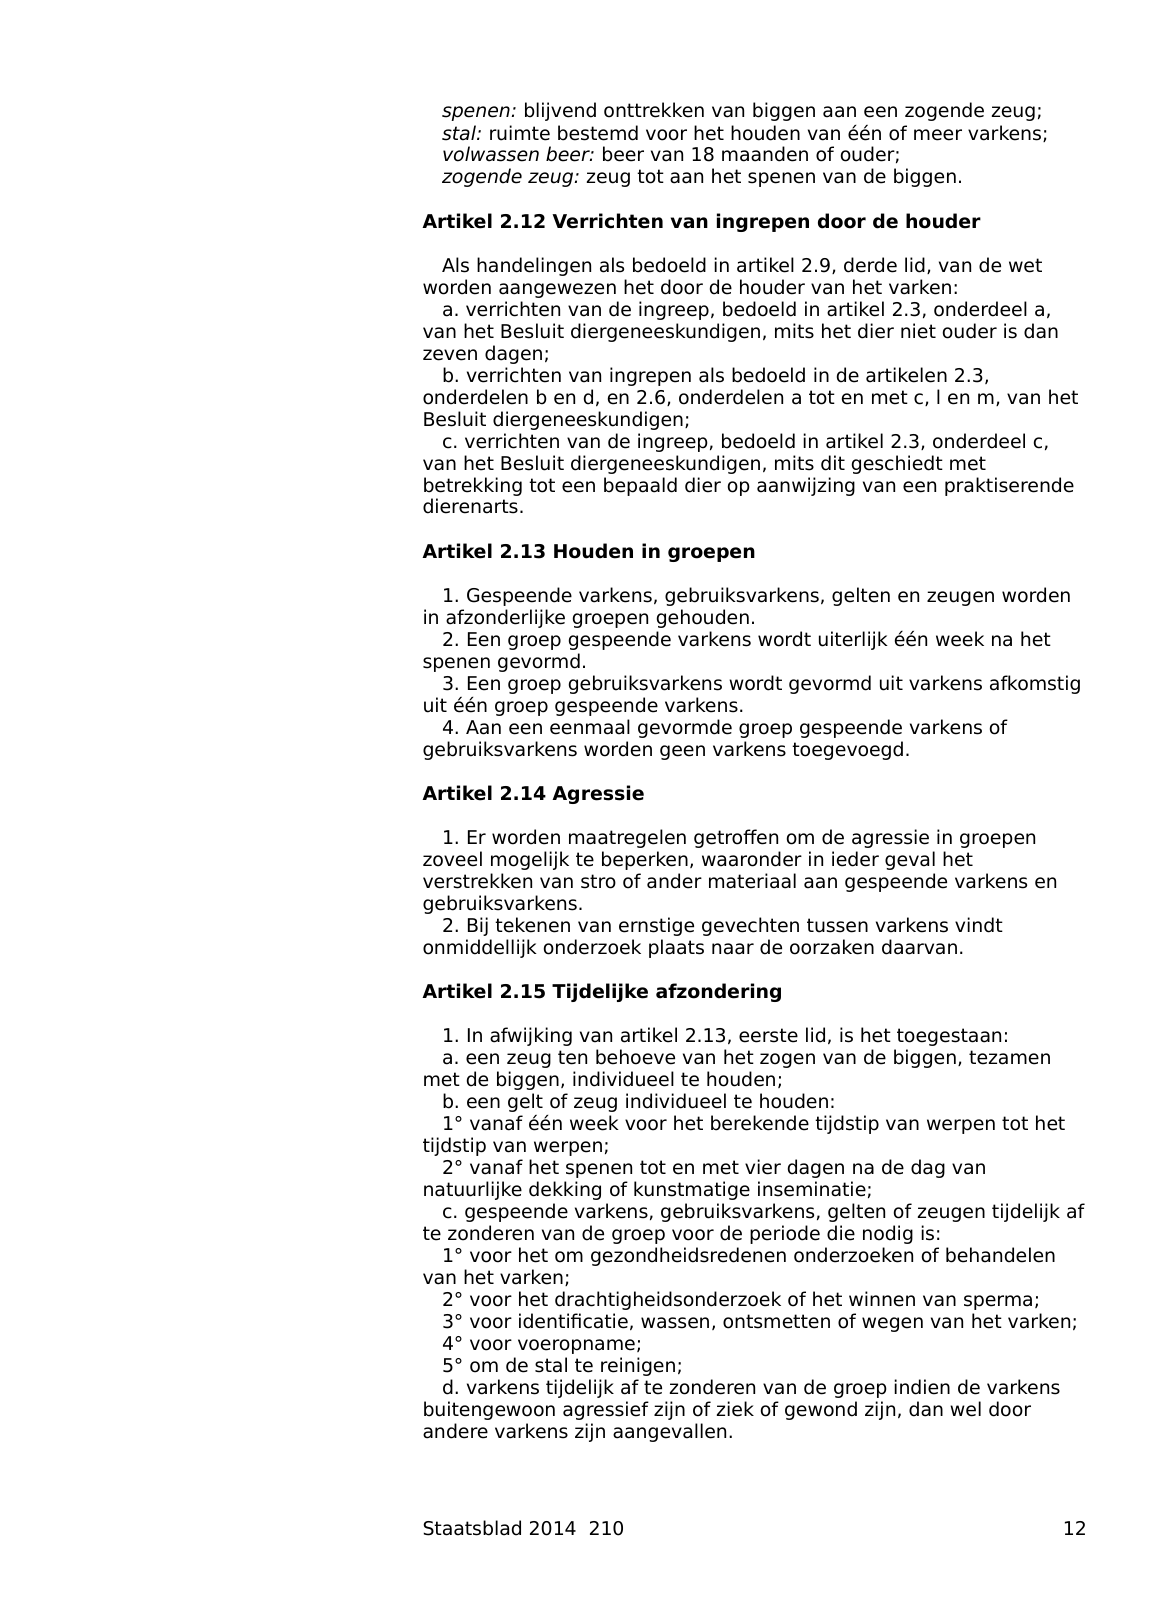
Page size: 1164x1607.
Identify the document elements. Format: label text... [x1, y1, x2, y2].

text 5° om de stal te reinigen; [422, 1355, 1087, 1377]
subtitle Artikel 2.15 Tijdelijke afzondering [422, 981, 1087, 1003]
text c. gespeende varkens, gebruiksvarkens, gelten of zeugen tijdelijk af te zonderen van de groep voor de periode die nodig is: [422, 1201, 1087, 1245]
text a. verrichten van de ingreep, bedoeld in artikel 2.3, onderdeel a, van het Besluit diergeneeskundigen, mits het dier niet ouder is dan zeven dagen; [422, 299, 1087, 364]
text 2° vanaf het spenen tot en met vier dagen na de dag van natuurlijke dekking of kunstmatige inseminatie; [422, 1157, 1087, 1201]
text b. verrichten van ingrepen als bedoeld in de artikelen 2.3, onderdelen b en d, en 2.6, onderdelen a tot en met c, l en m, van het Besluit diergeneeskundigen; [422, 364, 1087, 431]
text 4. Aan een eenmaal gevormde groep gespeende varkens of gebruiksvarkens worden geen varkens toegevoegd. [422, 717, 1087, 761]
text 1° vanaf één week voor het berekende tijdstip van werpen tot het tijdstip van werpen; [422, 1113, 1087, 1157]
subtitle Artikel 2.13 Houden in groepen [422, 541, 1087, 563]
text 4° voor voeropname; [422, 1333, 1087, 1355]
text volwassen beer: beer van 18 maanden of ouder; [422, 144, 1087, 166]
text 2° voor het drachtigheidsonderzoek of het winnen van sperma; [422, 1289, 1087, 1311]
text zogende zeug: zeug tot aan het spenen van de biggen. [422, 166, 1087, 188]
text 3° voor identificatie, wassen, ontsmetten of wegen van het varken; [422, 1311, 1087, 1333]
text 3. Een groep gebruiksvarkens wordt gevormd uit varkens afkomstig uit één groep gespeende varkens. [422, 673, 1087, 717]
text d. varkens tijdelijk af te zonderen van de groep indien de varkens buitengewoon agressief zijn of ziek of gewond zijn, dan wel door andere varkens zijn aangevallen. [422, 1377, 1087, 1443]
text 1. In afwijking van artikel 2.13, eerste lid, is het toegestaan: [422, 1025, 1087, 1047]
text b. een gelt of zeug individueel te houden: [422, 1091, 1087, 1113]
text 1° voor het om gezondheidsredenen onderzoeken of behandelen van het varken; [422, 1245, 1087, 1289]
text 1. Gespeende varkens, gebruiksvarkens, gelten en zeugen worden in afzonderlijke groepen gehouden. [422, 585, 1087, 629]
text 1. Er worden maatregelen getroffen om de agressie in groepen zoveel mogelijk te beperken, waaronder in ieder geval het verstrekken van stro of ander materiaal aan gespeende varkens en gebruiksvarkens. [422, 827, 1087, 915]
text 2. Een groep gespeende varkens wordt uiterlijk één week na het spenen gevormd. [422, 629, 1087, 673]
subtitle Artikel 2.12 Verrichten van ingrepen door de houder [422, 211, 1087, 232]
text spenen: blijvend onttrekken van biggen aan een zogende zeug; [422, 100, 1087, 122]
text stal: ruimte bestemd voor het houden van één of meer varkens; [422, 122, 1087, 144]
text a. een zeug ten behoeve van het zogen van de biggen, tezamen met de biggen, individueel te houden; [422, 1047, 1087, 1091]
subtitle Artikel 2.14 Agressie [422, 783, 1087, 805]
text c. verrichten van de ingreep, bedoeld in artikel 2.3, onderdeel c, van het Besluit diergeneeskundigen, mits dit geschiedt met betrekking tot een bepaald dier op aanwijzing van een praktiserende dierenarts. [422, 431, 1087, 518]
text 2. Bij tekenen van ernstige gevechten tussen varkens vindt onmiddellijk onderzoek plaats naar de oorzaken daarvan. [422, 915, 1087, 959]
text Als handelingen als bedoeld in artikel 2.9, derde lid, van de wet worden aangewezen het door de houder van het varken: [422, 255, 1087, 299]
